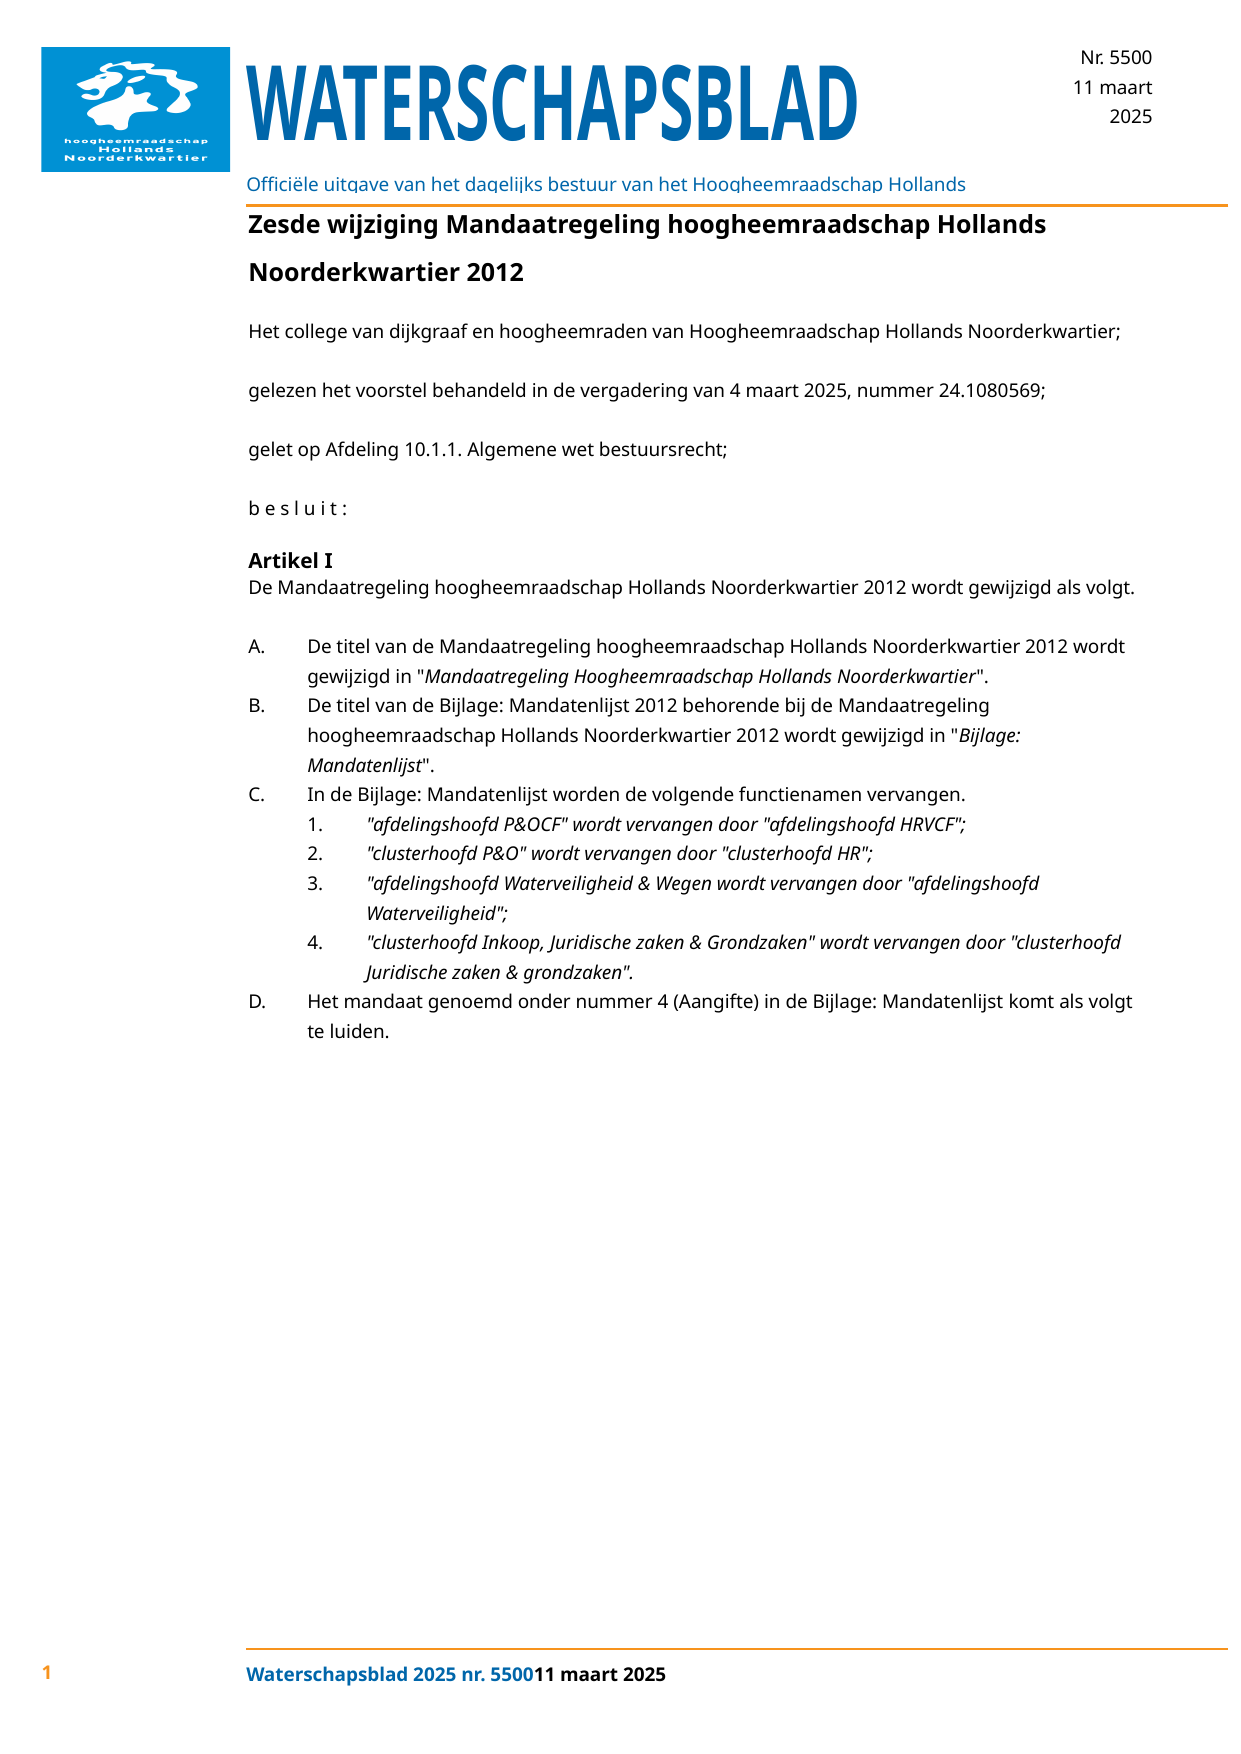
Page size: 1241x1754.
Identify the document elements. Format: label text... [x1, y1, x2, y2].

list In de Bijlage: Mandatenlijst worden de volgende functienamen vervangen. [248, 781, 1152, 807]
list De titel van de Bijlage: Mandatenlijst 2012 behorende bij de Mandaatregeling hoogheemraadschap Hollands Noorderkwartier 2012 wordt gewijzigd in "Bijlage: Mandatenlijst". [248, 693, 1152, 777]
text gelezen het voorstel behandeld in de vergadering van 4 maart 2025, nummer 24.1080569; [248, 377, 1152, 403]
picture [129, 76, 144, 82]
picture [78, 64, 122, 99]
text De Mandaatregeling hoogheemraadschap Hollands Noorderkwartier 2012 wordt gewijzigd als volgt. [248, 574, 1152, 600]
list "clusterhoofd Inkoop, Juridische zaken & Grondzaken" wordt vervangen door "clusterhoofd Juridische zaken & grondzaken". [307, 929, 1152, 984]
picture [88, 87, 157, 130]
list "afdelingshoofd Waterveiligheid & Wegen wordt vervangen door "afdelingshoofd Waterveiligheid"; [307, 870, 1152, 925]
list Het mandaat genoemd onder nummer 4 (Aangifte) in de Bijlage: Mandatenlijst komt als volgt te luiden. [248, 988, 1152, 1044]
list De titel van de Mandaatregeling hoogheemraadschap Hollands Noorderkwartier 2012 wordt gewijzigd in "Mandaatregeling Hoogheemraadschap Hollands Noorderkwartier". [248, 633, 1152, 689]
text Het college van dijkgraaf en hoogheemraden van Hoogheemraadschap Hollands Noorderkwartier; [248, 318, 1152, 344]
text Zesde wijziging Mandaatregeling hoogheemraadschap Hollands Noorderkwartier 2012 [248, 207, 1152, 288]
list "afdelingshoofd P&OCF" wordt vervangen door "afdelingshoofd HRVCF"; [307, 811, 1152, 837]
text gelet op Afdeling 10.1.1. Algemene wet bestuursrecht; [248, 436, 1152, 462]
list "clusterhoofd P&O" wordt vervangen door "clusterhoofd HR"; [307, 841, 1152, 866]
text Artikel I [248, 546, 1152, 574]
picture [118, 62, 197, 112]
text b e s l u i t : [248, 495, 1152, 521]
